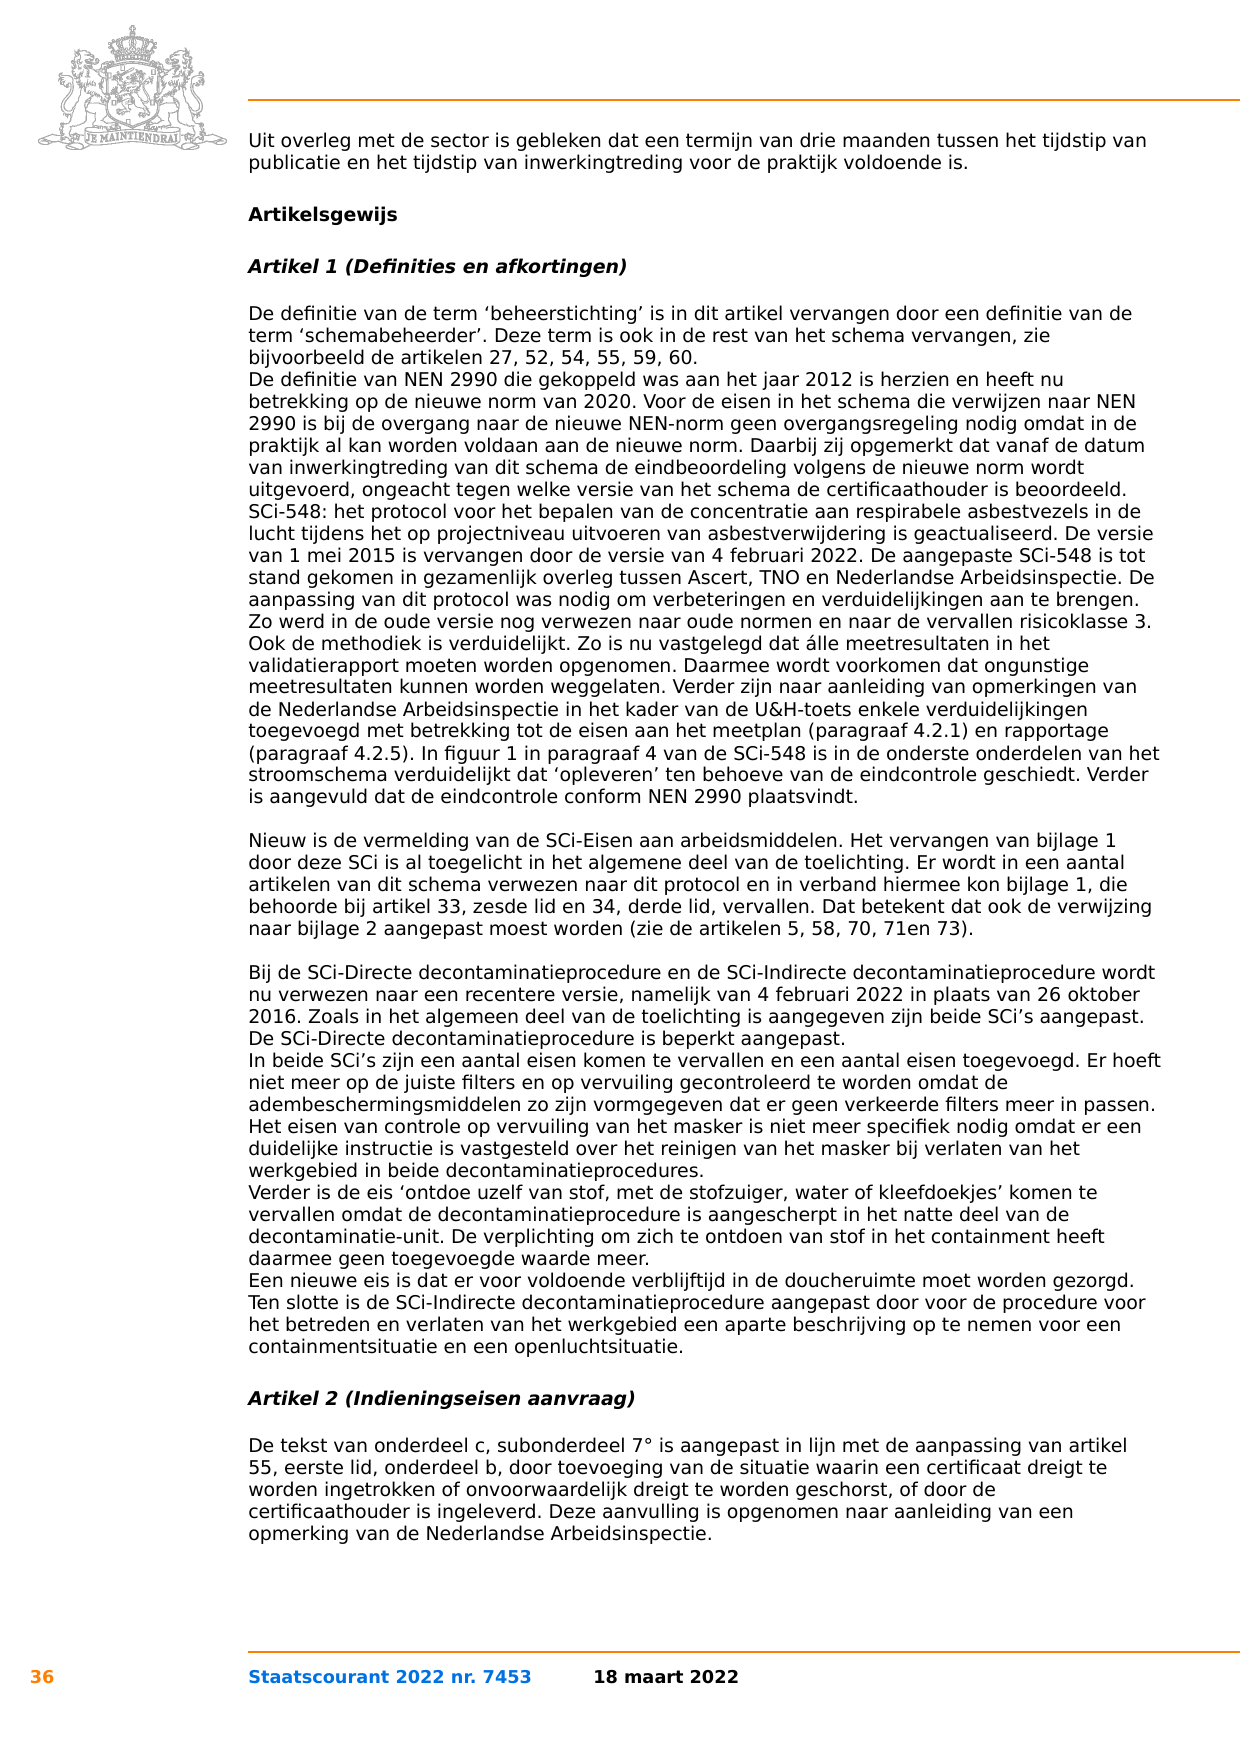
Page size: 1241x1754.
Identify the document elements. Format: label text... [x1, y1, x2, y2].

text Bij de SCi-Directe decontaminatieprocedure en de SCi-Indirecte decontaminatieprocedure wordt nu verwezen naar een recentere versie, namelijk van 4 februari 2022 in plaats van 26 oktober 2016. Zoals in het algemeen deel van de toelichting is aangegeven zijn beide SCi’s aangepast. [248, 962, 1163, 1028]
text De SCi-Directe decontaminatieprocedure is beperkt aangepast. [248, 1028, 1163, 1050]
text Een nieuwe eis is dat er voor voldoende verblijftijd in de doucheruimte moet worden gezorgd. [248, 1270, 1163, 1292]
subtitle Artikel 1 (Definities en afkortingen) [248, 256, 1163, 278]
text De definitie van NEN 2990 die gekoppeld was aan het jaar 2012 is herzien en heeft nu betrekking op de nieuwe norm van 2020. Voor de eisen in het schema die verwijzen naar NEN 2990 is bij de overgang naar de nieuwe NEN-norm geen overgangsregeling nodig omdat in de praktijk al kan worden voldaan aan de nieuwe norm. Daarbij zij opgemerkt dat vanaf de datum van inwerkingtreding van dit schema de eindbeoordeling volgens de nieuwe norm wordt uitgevoerd, ongeacht tegen welke versie van het schema de certificaathouder is beoordeeld. [248, 369, 1163, 501]
text De definitie van de term ‘beheerstichting’ is in dit artikel vervangen door een definitie van de term ‘schemabeheerder’. Deze term is ook in de rest van het schema vervangen, zie bijvoorbeeld de artikelen 27, 52, 54, 55, 59, 60. [248, 303, 1163, 369]
text De tekst van onderdeel c, subonderdeel 7° is aangepast in lijn met de aanpassing van artikel 55, eerste lid, onderdeel b, door toevoeging van de situatie waarin een certificaat dreigt te worden ingetrokken of onvoorwaardelijk dreigt te worden geschorst, of door de certificaathouder is ingeleverd. Deze aanvulling is opgenomen naar aanleiding van een opmerking van de Nederlandse Arbeidsinspectie. [248, 1434, 1163, 1544]
subtitle Artikelsgewijs [248, 204, 1163, 226]
text In beide SCi’s zijn een aantal eisen komen te vervallen en een aantal eisen toegevoegd. Er hoeft niet meer op de juiste filters en op vervuiling gecontroleerd te worden omdat de adembeschermingsmiddelen zo zijn vormgegeven dat er geen verkeerde filters meer in passen. Het eisen van controle op vervuiling van het masker is niet meer specifiek nodig omdat er een duidelijke instructie is vastgesteld over het reinigen van het masker bij verlaten van het werkgebied in beide decontaminatieprocedures. [248, 1050, 1163, 1182]
text Verder is de eis ‘ontdoe uzelf van stof, met de stofzuiger, water of kleefdoekjes’ komen te vervallen omdat de decontaminatieprocedure is aangescherpt in het natte deel van de decontaminatie-unit. De verplichting om zich te ontdoen van stof in het containment heeft daarmee geen toegevoegde waarde meer. [248, 1182, 1163, 1270]
text Nieuw is de vermelding van de SCi-Eisen aan arbeidsmiddelen. Het vervangen van bijlage 1 door deze SCi is al toegelicht in het algemene deel van de toelichting. Er wordt in een aantal artikelen van dit schema verwezen naar dit protocol en in verband hiermee kon bijlage 1, die behoorde bij artikel 33, zesde lid en 34, derde lid, vervallen. Dat betekent dat ook de verwijzing naar bijlage 2 aangepast moest worden (zie de artikelen 5, 58, 70, 71en 73). [248, 830, 1163, 940]
picture [38, 25, 227, 150]
text Ten slotte is de SCi-Indirecte decontaminatieprocedure aangepast door voor de procedure voor het betreden en verlaten van het werkgebied een aparte beschrijving op te nemen voor een containmentsituatie en een openluchtsituatie. [248, 1292, 1163, 1358]
subtitle Artikel 2 (Indieningseisen aanvraag) [248, 1388, 1163, 1409]
text SCi-548: het protocol voor het bepalen van de concentratie aan respirabele asbestvezels in de lucht tijdens het op projectniveau uitvoeren van asbestverwijdering is geactualiseerd. De versie van 1 mei 2015 is vervangen door de versie van 4 februari 2022. De aangepaste SCi-548 is tot stand gekomen in gezamenlijk overleg tussen Ascert, TNO en Nederlandse Arbeidsinspectie. De aanpassing van dit protocol was nodig om verbeteringen en verduidelijkingen aan te brengen. Zo werd in de oude versie nog verwezen naar oude normen en naar de vervallen risicoklasse 3. Ook de methodiek is verduidelijkt. Zo is nu vastgelegd dat álle meetresultaten in het validatierapport moeten worden opgenomen. Daarmee wordt voorkomen dat ongunstige meetresultaten kunnen worden weggelaten. Verder zijn naar aanleiding van opmerkingen van de Nederlandse Arbeidsinspectie in het kader van de U&H-toets enkele verduidelijkingen toegevoegd met betrekking tot de eisen aan het meetplan (paragraaf 4.2.1) en rapportage (paragraaf 4.2.5). In figuur 1 in paragraaf 4 van de SCi-548 is in de onderste onderdelen van het stroomschema verduidelijkt dat ‘opleveren’ ten behoeve van de eindcontrole geschiedt. Verder is aangevuld dat de eindcontrole conform NEN 2990 plaatsvindt. [248, 501, 1163, 808]
text Uit overleg met de sector is gebleken dat een termijn van drie maanden tussen het tijdstip van publicatie en het tijdstip van inwerkingtreding voor de praktijk voldoende is. [248, 130, 1163, 174]
